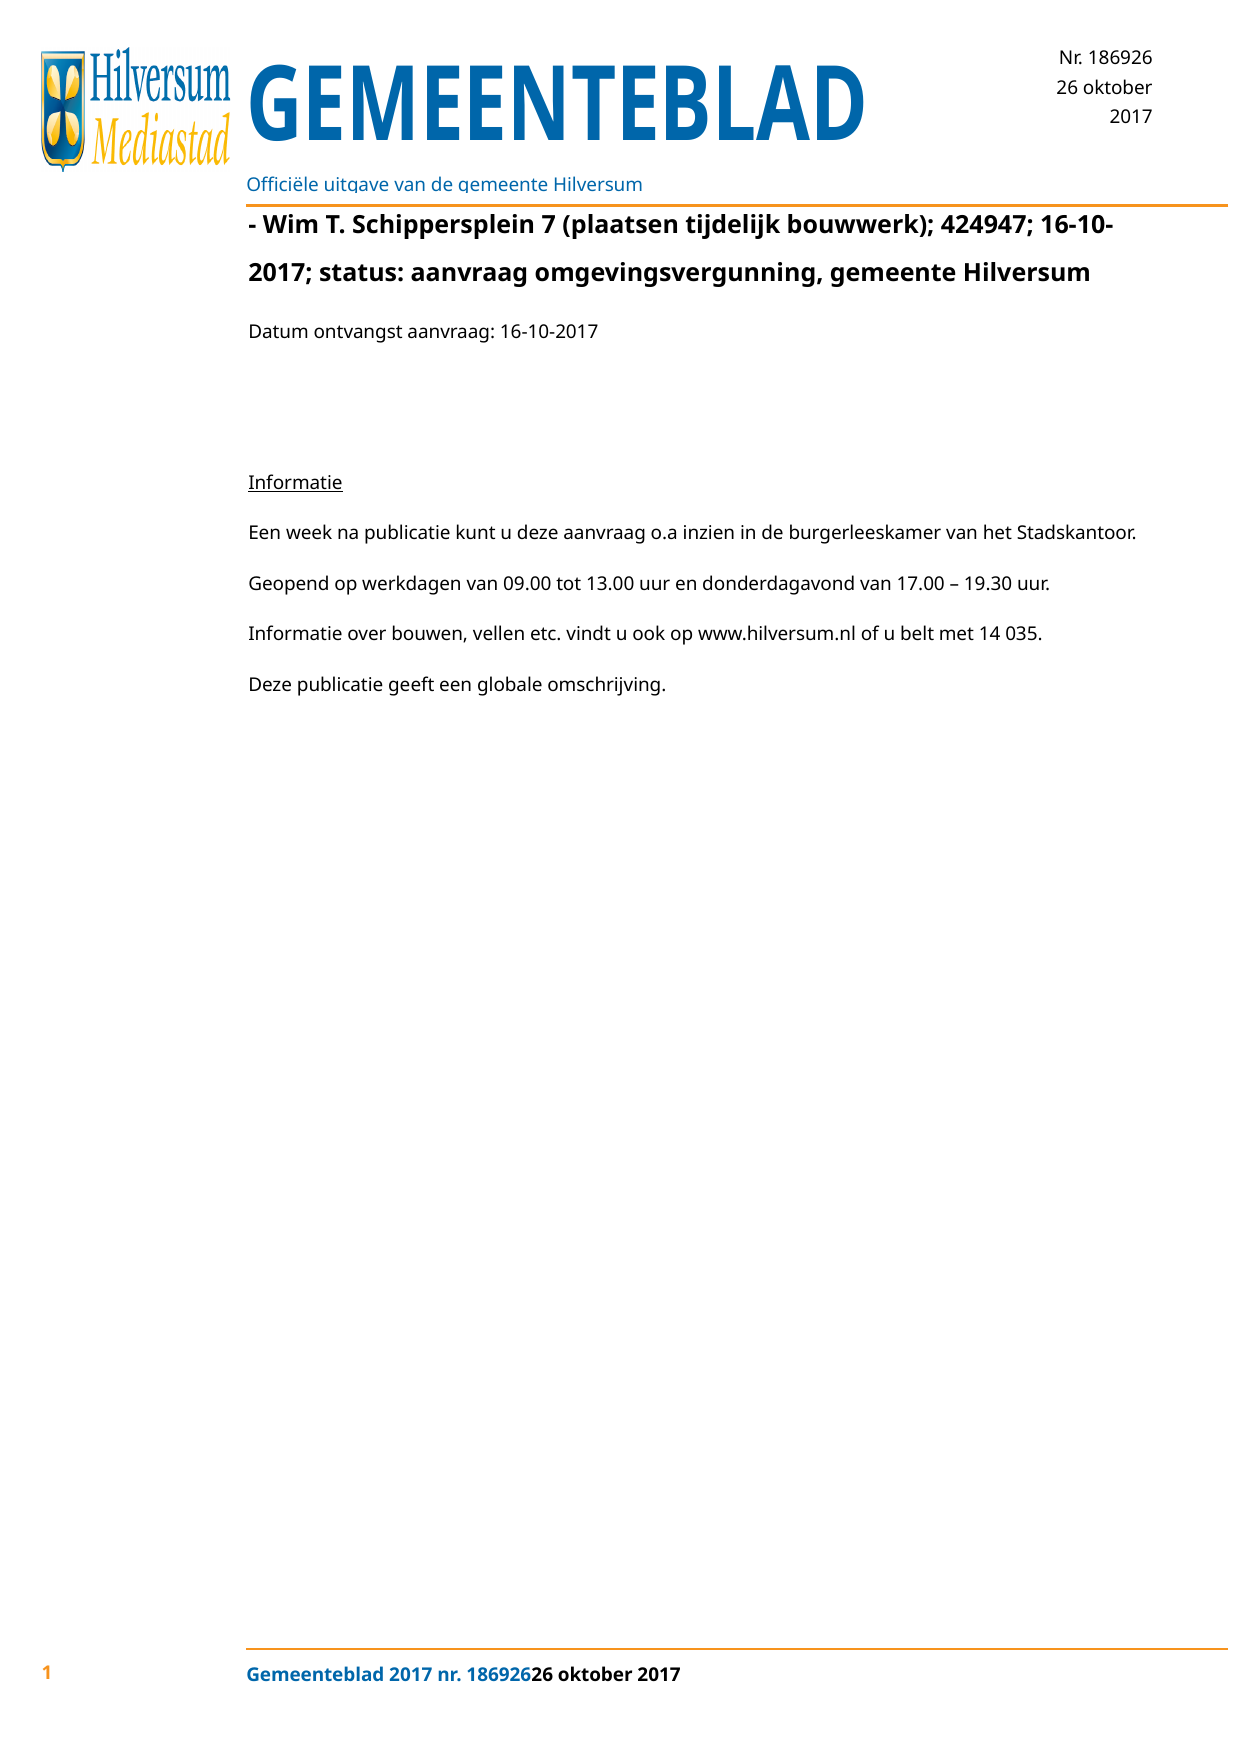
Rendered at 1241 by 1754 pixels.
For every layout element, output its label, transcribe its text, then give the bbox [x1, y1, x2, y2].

text Datum ontvangst aanvraag: 16-10-2017 [248, 318, 1152, 344]
text Een week na publicatie kunt u deze aanvraag o.a inzien in de burgerleeskamer van het Stadskantoor. [248, 519, 1152, 545]
text Deze publicatie geeft een globale omschrijving. [248, 671, 1152, 697]
text Informatie [248, 469, 1152, 495]
text Geopend op werkdagen van 09.00 tot 13.00 uur en donderdagavond van 17.00 – 19.30 uur. [248, 570, 1152, 596]
picture [41, 47, 231, 172]
text Informatie over bouwen, vellen etc. vindt u ook op www.hilversum.nl of u belt met 14 035. [248, 620, 1152, 646]
text - Wim T. Schippersplein 7 (plaatsen tijdelijk bouwwerk); 424947; 16-10-2017; status: aanvraag omgevingsvergunning, gemeente Hilversum [248, 207, 1152, 288]
